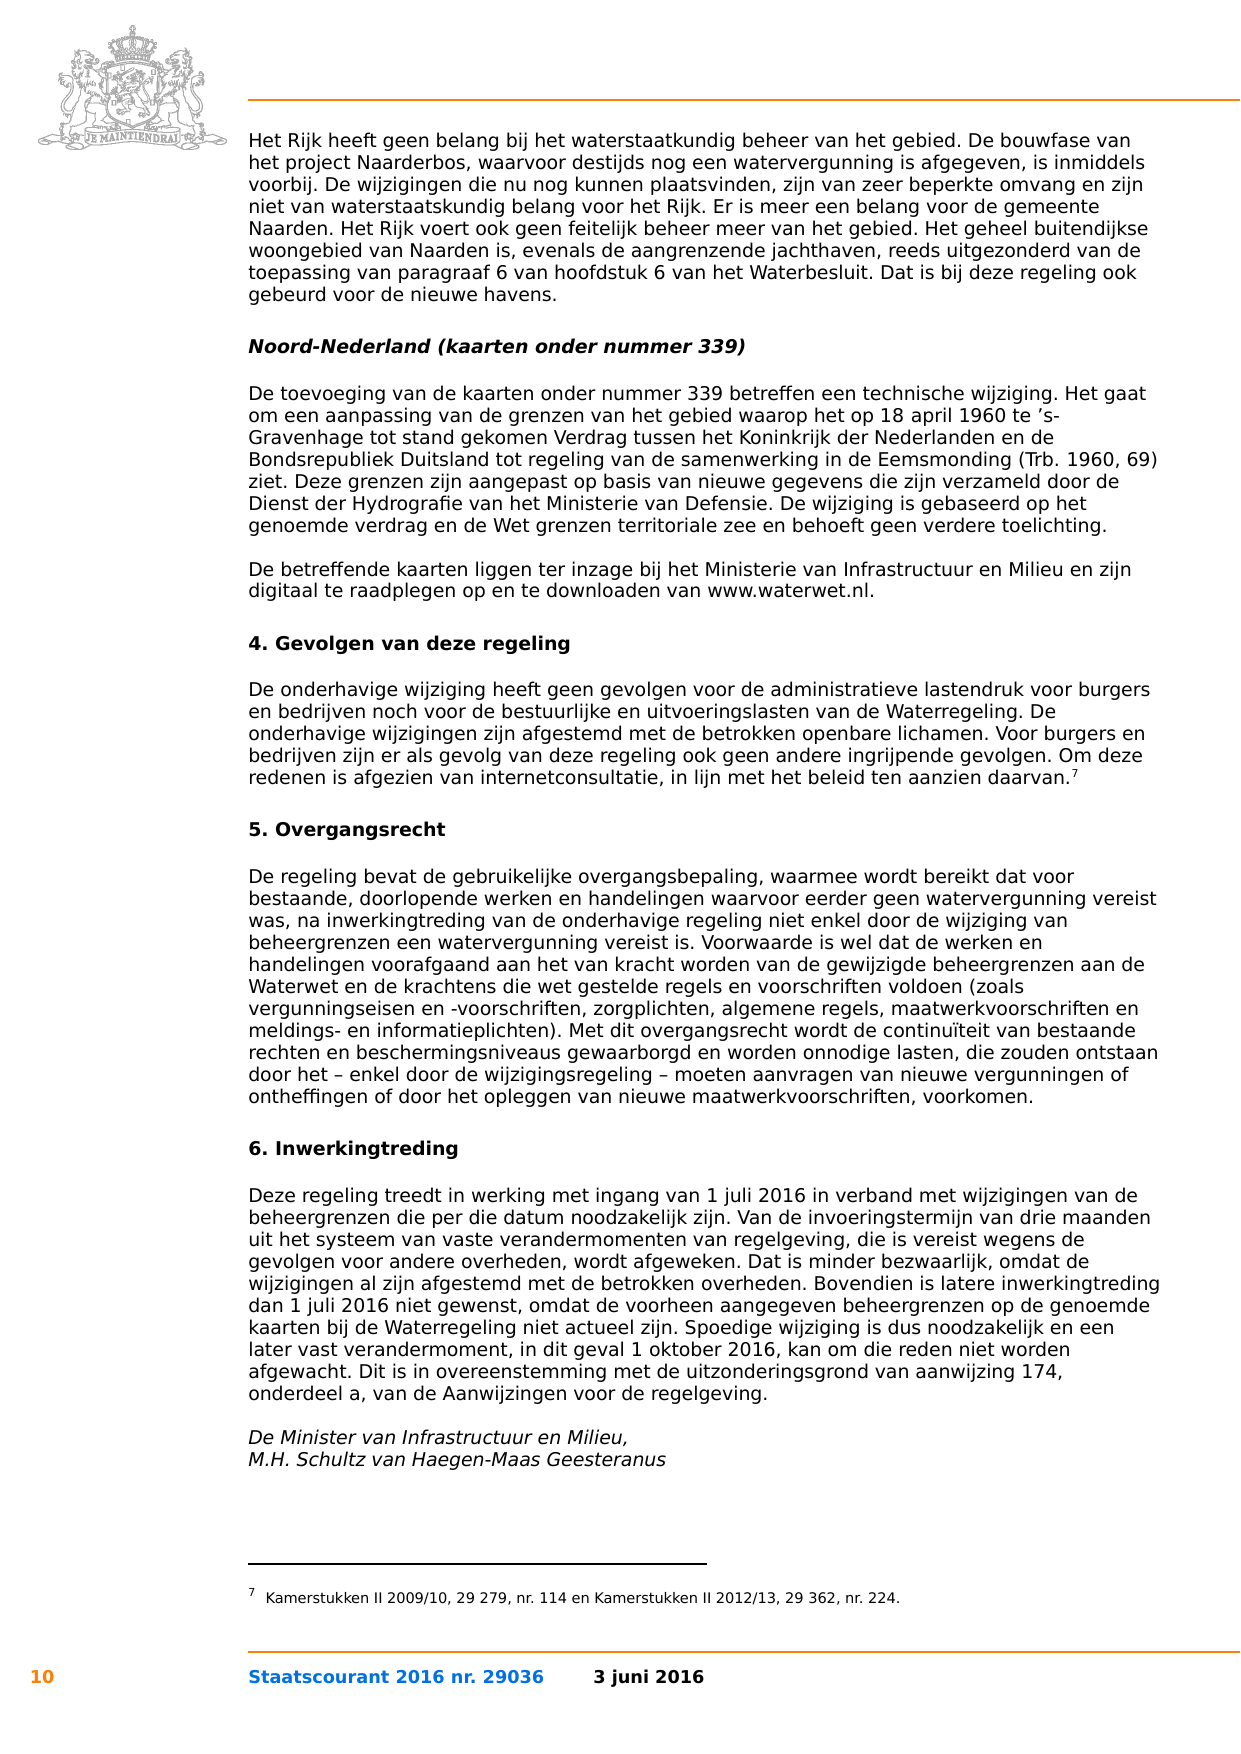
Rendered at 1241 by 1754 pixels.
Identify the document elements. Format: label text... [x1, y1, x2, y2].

text De betreffende kaarten liggen ter inzage bij het Ministerie van Infrastructuur en Milieu en zijn digitaal te raadplegen op en te downloaden van www.waterwet.nl. [248, 558, 1163, 602]
subtitle 5. Overgangsrecht [248, 819, 1163, 841]
subtitle 4. Gevolgen van deze regeling [248, 632, 1163, 654]
subtitle Noord-Nederland (kaarten onder nummer 339) [248, 336, 1163, 358]
picture [38, 25, 227, 150]
text De toevoeging van de kaarten onder nummer 339 betreffen een technische wijziging. Het gaat om een aanpassing van de grenzen van het gebied waarop het op 18 april 1960 te ’s-Gravenhage tot stand gekomen Verdrag tussen het Koninkrijk der Nederlanden en de Bondsrepubliek Duitsland tot regeling van de samenwerking in de Eemsmonding (Trb. 1960, 69) ziet. Deze grenzen zijn aangepast op basis van nieuwe gegevens die zijn verzameld door de Dienst der Hydrografie van het Ministerie van Defensie. De wijziging is gebaseerd op het genoemde verdrag en de Wet grenzen territoriale zee en behoeft geen verdere toelichting. [248, 383, 1163, 537]
text Het Rijk heeft geen belang bij het waterstaatkundig beheer van het gebied. De bouwfase van het project Naarderbos, waarvoor destijds nog een watervergunning is afgegeven, is inmiddels voorbij. De wijzigingen die nu nog kunnen plaatsvinden, zijn van zeer beperkte omvang en zijn niet van waterstaatskundig belang voor het Rijk. Er is meer een belang voor de gemeente Naarden. Het Rijk voert ook geen feitelijk beheer meer van het gebied. Het geheel buitendijkse woongebied van Naarden is, evenals de aangrenzende jachthaven, reeds uitgezonderd van de toepassing van paragraaf 6 van hoofdstuk 6 van het Waterbesluit. Dat is bij deze regeling ook gebeurd voor de nieuwe havens. [248, 130, 1163, 306]
text De regeling bevat de gebruikelijke overgangsbepaling, waarmee wordt bereikt dat voor bestaande, doorlopende werken en handelingen waarvoor eerder geen watervergunning vereist was, na inwerkingtreding van de onderhavige regeling niet enkel door de wijziging van beheergrenzen een watervergunning vereist is. Voorwaarde is wel dat de werken en handelingen voorafgaand aan het van kracht worden van de gewijzigde beheergrenzen aan de Waterwet en de krachtens die wet gestelde regels en voorschriften voldoen (zoals vergunningseisen en -voorschriften, zorgplichten, algemene regels, maatwerkvoorschriften en meldings- en informatieplichten). Met dit overgangsrecht wordt de continuïteit van bestaande rechten en beschermingsniveaus gewaarborgd en worden onnodige lasten, die zouden ontstaan door het – enkel door de wijzigingsregeling – moeten aanvragen van nieuwe vergunningen of ontheffingen of door het opleggen van nieuwe maatwerkvoorschriften, voorkomen. [248, 866, 1163, 1108]
text De Minister van Infrastructuur en Milieu, M.H. Schultz van Haegen-Maas Geesteranus [248, 1427, 1163, 1471]
text De onderhavige wijziging heeft geen gevolgen voor de administratieve lastendruk voor burgers en bedrijven noch voor de bestuurlijke en uitvoeringslasten van de Waterregeling. De onderhavige wijzigingen zijn afgestemd met de betrokken openbare lichamen. Voor burgers en bedrijven zijn er als gevolg van deze regeling ook geen andere ingrijpende gevolgen. Om deze redenen is afgezien van internetconsultatie, in lijn met het beleid ten aanzien daarvan. [248, 679, 1163, 789]
text Kamerstukken II 2009/10, 29 279, nr. 114 en Kamerstukken II 2012/13, 29 362, nr. 224. [248, 1586, 1163, 1608]
subtitle 6. Inwerkingtreding [248, 1138, 1163, 1160]
text Deze regeling treedt in werking met ingang van 1 juli 2016 in verband met wijzigingen van de beheergrenzen die per die datum noodzakelijk zijn. Van de invoeringstermijn van drie maanden uit het systeem van vaste verandermomenten van regelgeving, die is vereist wegens de gevolgen voor andere overheden, wordt afgeweken. Dat is minder bezwaarlijk, omdat de wijzigingen al zijn afgestemd met de betrokken overheden. Bovendien is latere inwerkingtreding dan 1 juli 2016 niet gewenst, omdat de voorheen aangegeven beheergrenzen op de genoemde kaarten bij de Waterregeling niet actueel zijn. Spoedige wijziging is dus noodzakelijk en een later vast verandermoment, in dit geval 1 oktober 2016, kan om die reden niet worden afgewacht. Dit is in overeenstemming met de uitzonderingsgrond van aanwijzing 174, onderdeel a, van de Aanwijzingen voor de regelgeving. [248, 1185, 1163, 1405]
